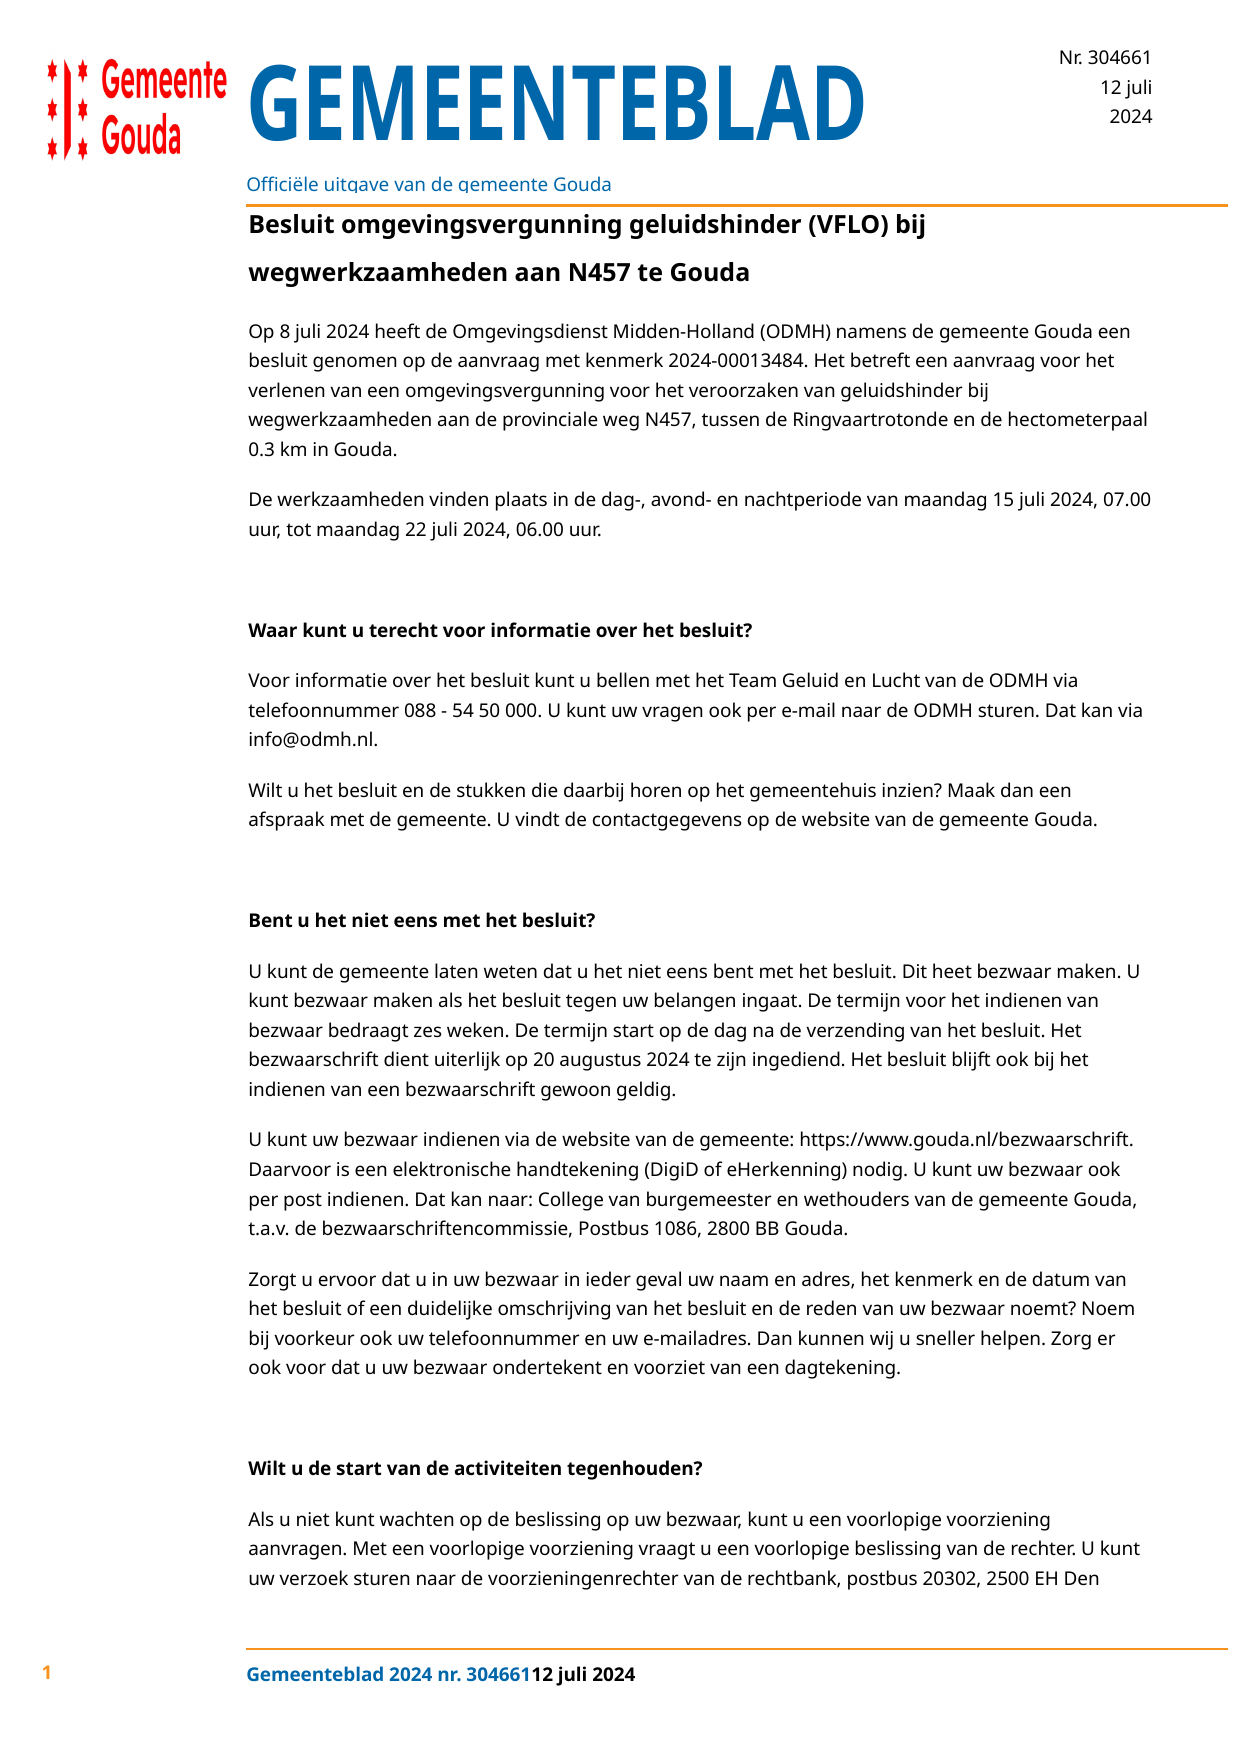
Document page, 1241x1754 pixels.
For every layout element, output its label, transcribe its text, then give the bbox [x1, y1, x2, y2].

text Besluit omgevingsvergunning geluidshinder (VFLO) bij wegwerkzaamheden aan N457 te Gouda [248, 207, 1152, 288]
text Wilt u het besluit en de stukken die daarbij horen op het gemeentehuis inzien? Maak dan een afspraak met de gemeente. U vindt de contactgegevens op de website van de gemeente Gouda. [248, 777, 1152, 832]
text U kunt uw bezwaar indienen via de website van de gemeente: https://www.gouda.nl/bezwaarschrift. Daarvoor is een elektronische handtekening (DigiD of eHerkenning) nodig. U kunt uw bezwaar ook per post indienen. Dat kan naar: College van burgemeester en wethouders van de gemeente Gouda, t.a.v. de bezwaarschriftencommissie, Postbus 1086, 2800 BB Gouda. [248, 1127, 1152, 1241]
text Bent u het niet eens met het besluit? [248, 907, 1152, 933]
text De werkzaamheden vinden plaats in de dag-, avond- en nachtperiode van maandag 15 juli 2024, 07.00 uur, tot maandag 22 juli 2024, 06.00 uur. [248, 487, 1152, 542]
text Voor informatie over het besluit kunt u bellen met het Team Geluid en Lucht van de ODMH via telefoonnummer 088 - 54 50 000. U kunt uw vragen ook per e-mail naar de ODMH sturen. Dat kan via info@odmh.nl. [248, 667, 1152, 752]
text U kunt de gemeente laten weten dat u het niet eens bent met het besluit. Dit heet bezwaar maken. U kunt bezwaar maken als het besluit tegen uw belangen ingaat. De termijn voor het indienen van bezwaar bedraagt zes weken. De termijn start op de dag na de verzending van het besluit. Het bezwaarschrift dient uiterlijk op 20 augustus 2024 te zijn ingediend. Het besluit blijft ook bij het indienen van een bezwaarschrift gewoon geldig. [248, 958, 1152, 1102]
text Waar kunt u terecht voor informatie over het besluit? [248, 617, 1152, 643]
text Als u niet kunt wachten op de beslissing op uw bezwaar, kunt u een voorlopige voorziening aanvragen. Met een voorlopige voorziening vraagt u een voorlopige beslissing van de rechter. U kunt uw verzoek sturen naar de voorzieningenrechter van de rechtbank, postbus 20302, 2500 EH Den [248, 1506, 1152, 1591]
text Op 8 juli 2024 heeft de Omgevingsdienst Midden-Holland (ODMH) namens de gemeente Gouda een besluit genomen op de aanvraag met kenmerk 2024-00013484. Het betreft een aanvraag voor het verlenen van een omgevingsvergunning voor het veroorzaken van geluidshinder bij wegwerkzaamheden aan de provinciale weg N457, tussen de Ringvaartrotonde en de hectometerpaal 0.3 km in Gouda. [248, 318, 1152, 462]
text Zorgt u ervoor dat u in uw bezwaar in ieder geval uw naam en adres, het kenmerk en de datum van het besluit of een duidelijke omschrijving van het besluit en de reden van uw bezwaar noemt? Noem bij voorkeur ook uw telefoonnummer en uw e-mailadres. Dan kunnen wij u sneller helpen. Zorg er ook voor dat u uw bezwaar ondertekent en voorziet van een dagtekening. [248, 1266, 1152, 1380]
picture [41, 47, 231, 172]
text Wilt u de start van de activiteiten tegenhouden? [248, 1455, 1152, 1481]
